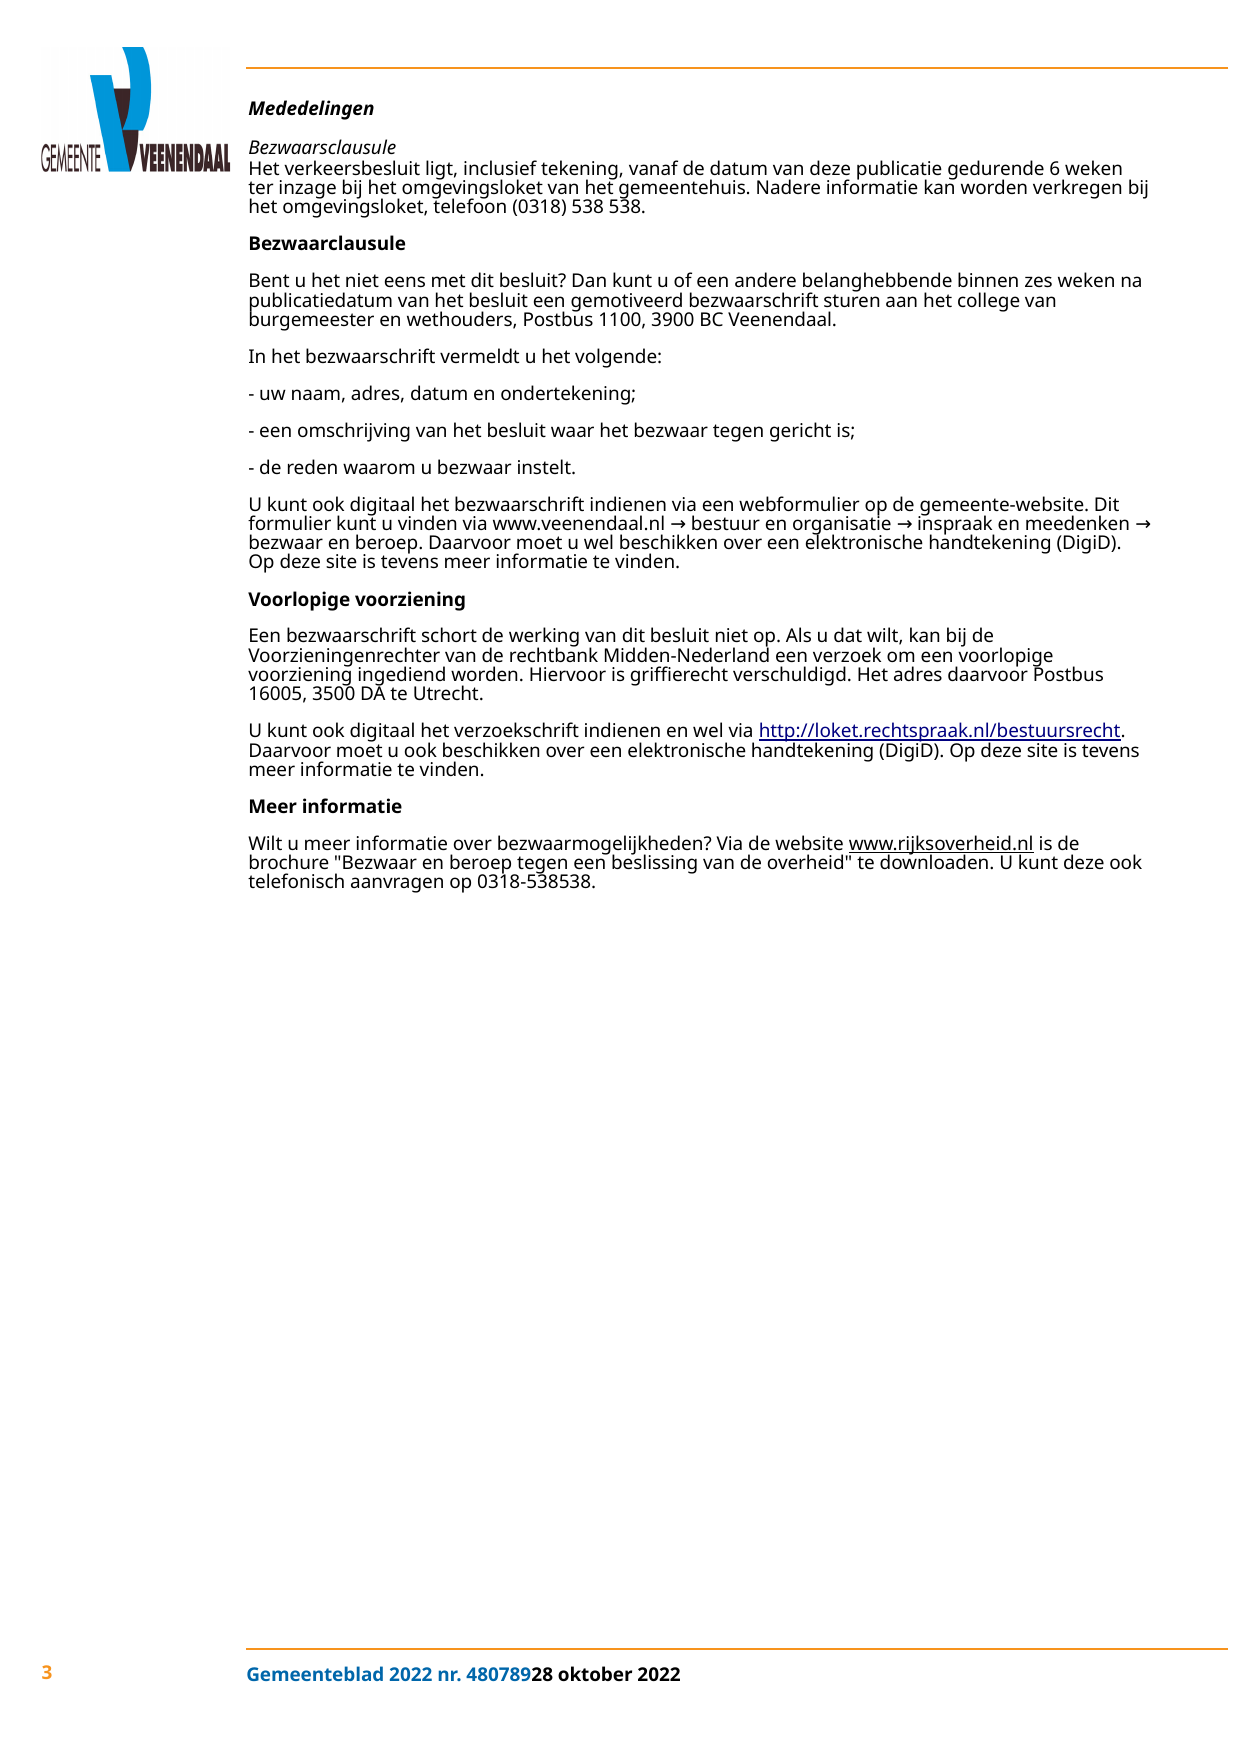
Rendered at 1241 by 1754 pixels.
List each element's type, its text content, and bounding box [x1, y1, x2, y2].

text - uw naam, adres, datum en ondertekening; [248, 385, 1152, 404]
text In het bezwaarschrift vermeldt u het volgende: [248, 348, 1152, 367]
text Wilt u meer informatie over bezwaarmogelijkheden? Via de website www.rijksoverheid.nl is de brochure "Bezwaar en beroep tegen een beslissing van de overheid" te downloaden. U kunt deze ook telefonisch aanvragen op 0318-538538. [248, 835, 1152, 893]
text Het verkeersbesluit ligt, inclusief tekening, vanaf de datum van deze publicatie gedurende 6 weken ter inzage bij het omgevingsloket van het gemeentehuis. Nadere informatie kan worden verkregen bij het omgevingsloket, telefoon (0318) 538 538. [248, 160, 1152, 218]
picture [41, 47, 130, 172]
text Meer informatie [248, 798, 1152, 817]
text Bezwaarclausule [248, 235, 1152, 254]
text Mededelingen [248, 95, 1152, 121]
text Bent u het niet eens met dit besluit? Dan kunt u of een andere belanghebbende binnen zes weken na publicatiedatum van het besluit een gemotiveerd bezwaarschrift sturen aan het college van burgemeester en wethouders, Postbus 1100, 3900 BC Veenendaal. [248, 272, 1152, 330]
text U kunt ook digitaal het bezwaarschrift indienen via een webformulier op de gemeente-website. Dit formulier kunt u vinden via www.veenendaal.nl → bestuur en organisatie → inspraak en meedenken → bezwaar en beroep. Daarvoor moet u wel beschikken over een elektronische handtekening (DigiD). Op deze site is tevens meer informatie te vinden. [248, 496, 1152, 573]
text - een omschrijving van het besluit waar het bezwaar tegen gericht is; [248, 422, 1152, 441]
text Een bezwaarschrift schort de werking van dit besluit niet op. Als u dat wilt, kan bij de Voorzieningenrechter van de rechtbank Midden-Nederland een verzoek om een voorlopige voorziening ingediend worden. Hiervoor is griffierecht verschuldigd. Het adres daarvoor Postbus 16005, 3500 DA te Utrecht. [248, 627, 1152, 704]
picture [123, 47, 231, 172]
text U kunt ook digitaal het verzoekschrift indienen en wel via http://loket.rechtspraak.nl/bestuursrecht. Daarvoor moet u ook beschikken over een elektronische handtekening (DigiD). Op deze site is tevens meer informatie te vinden. [248, 722, 1152, 780]
text Voorlopige voorziening [248, 591, 1152, 610]
text - de reden waarom u bezwaar instelt. [248, 459, 1152, 478]
text Bezwaarsclausule [248, 134, 1152, 160]
